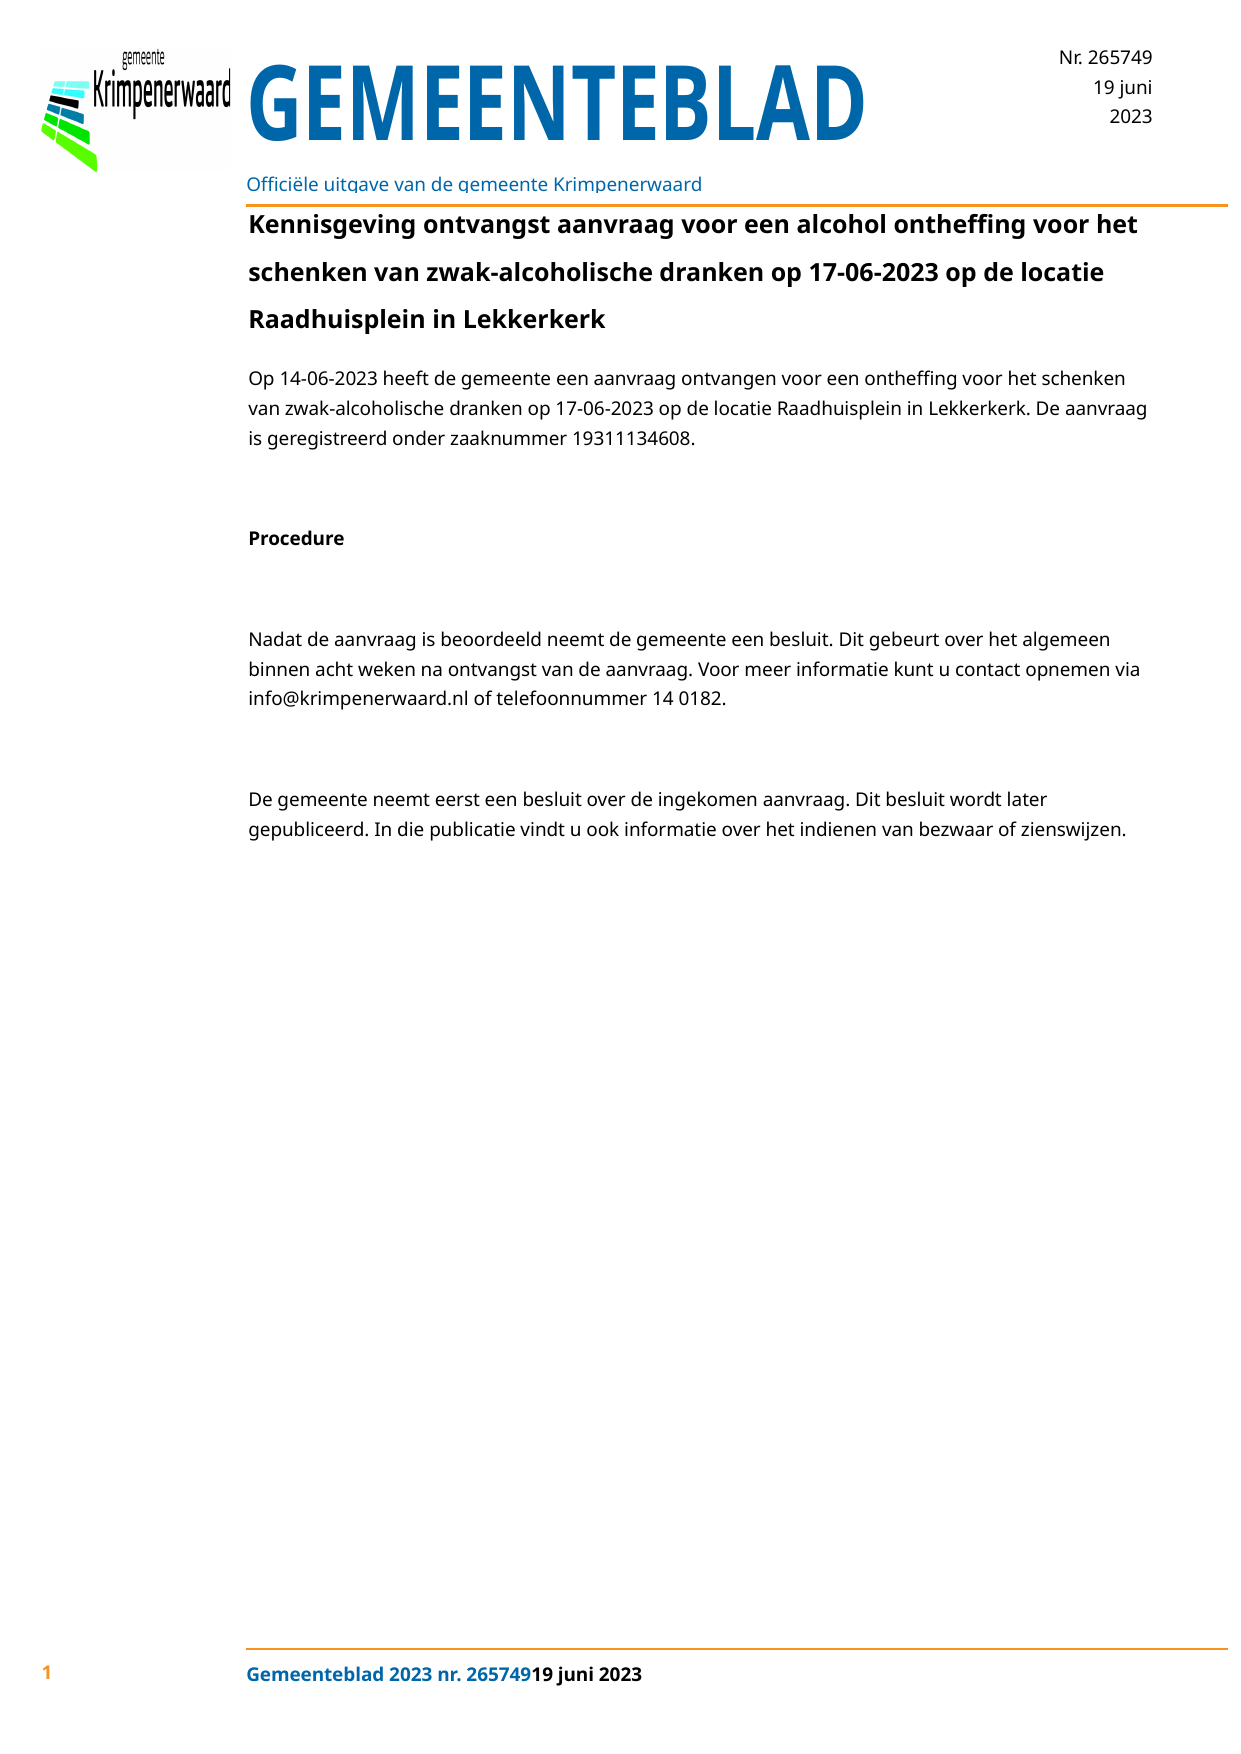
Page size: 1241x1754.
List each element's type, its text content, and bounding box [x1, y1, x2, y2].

text Kennisgeving ontvangst aanvraag voor een alcohol ontheffing voor het schenken van zwak-alcoholische dranken op 17-06-2023 op de locatie Raadhuisplein in Lekkerkerk [248, 207, 1152, 336]
text Procedure [248, 526, 1152, 551]
text De gemeente neemt eerst een besluit over de ingekomen aanvraag. Dit besluit wordt later gepubliceerd. In die publicatie vindt u ook informatie over het indienen van bezwaar of zienswijzen. [248, 786, 1152, 842]
picture [41, 47, 231, 172]
text Nadat de aanvraag is beoordeeld neemt de gemeente een besluit. Dit gebeurt over het algemeen binnen acht weken na ontvangst van de aanvraag. Voor meer informatie kunt u contact opnemen via info@krimpenerwaard.nl of telefoonnummer 14 0182. [248, 626, 1152, 711]
text Op 14-06-2023 heeft de gemeente een aanvraag ontvangen voor een ontheffing voor het schenken van zwak-alcoholische dranken op 17-06-2023 op de locatie Raadhuisplein in Lekkerkerk. De aanvraag is geregistreerd onder zaaknummer 19311134608. [248, 366, 1152, 450]
